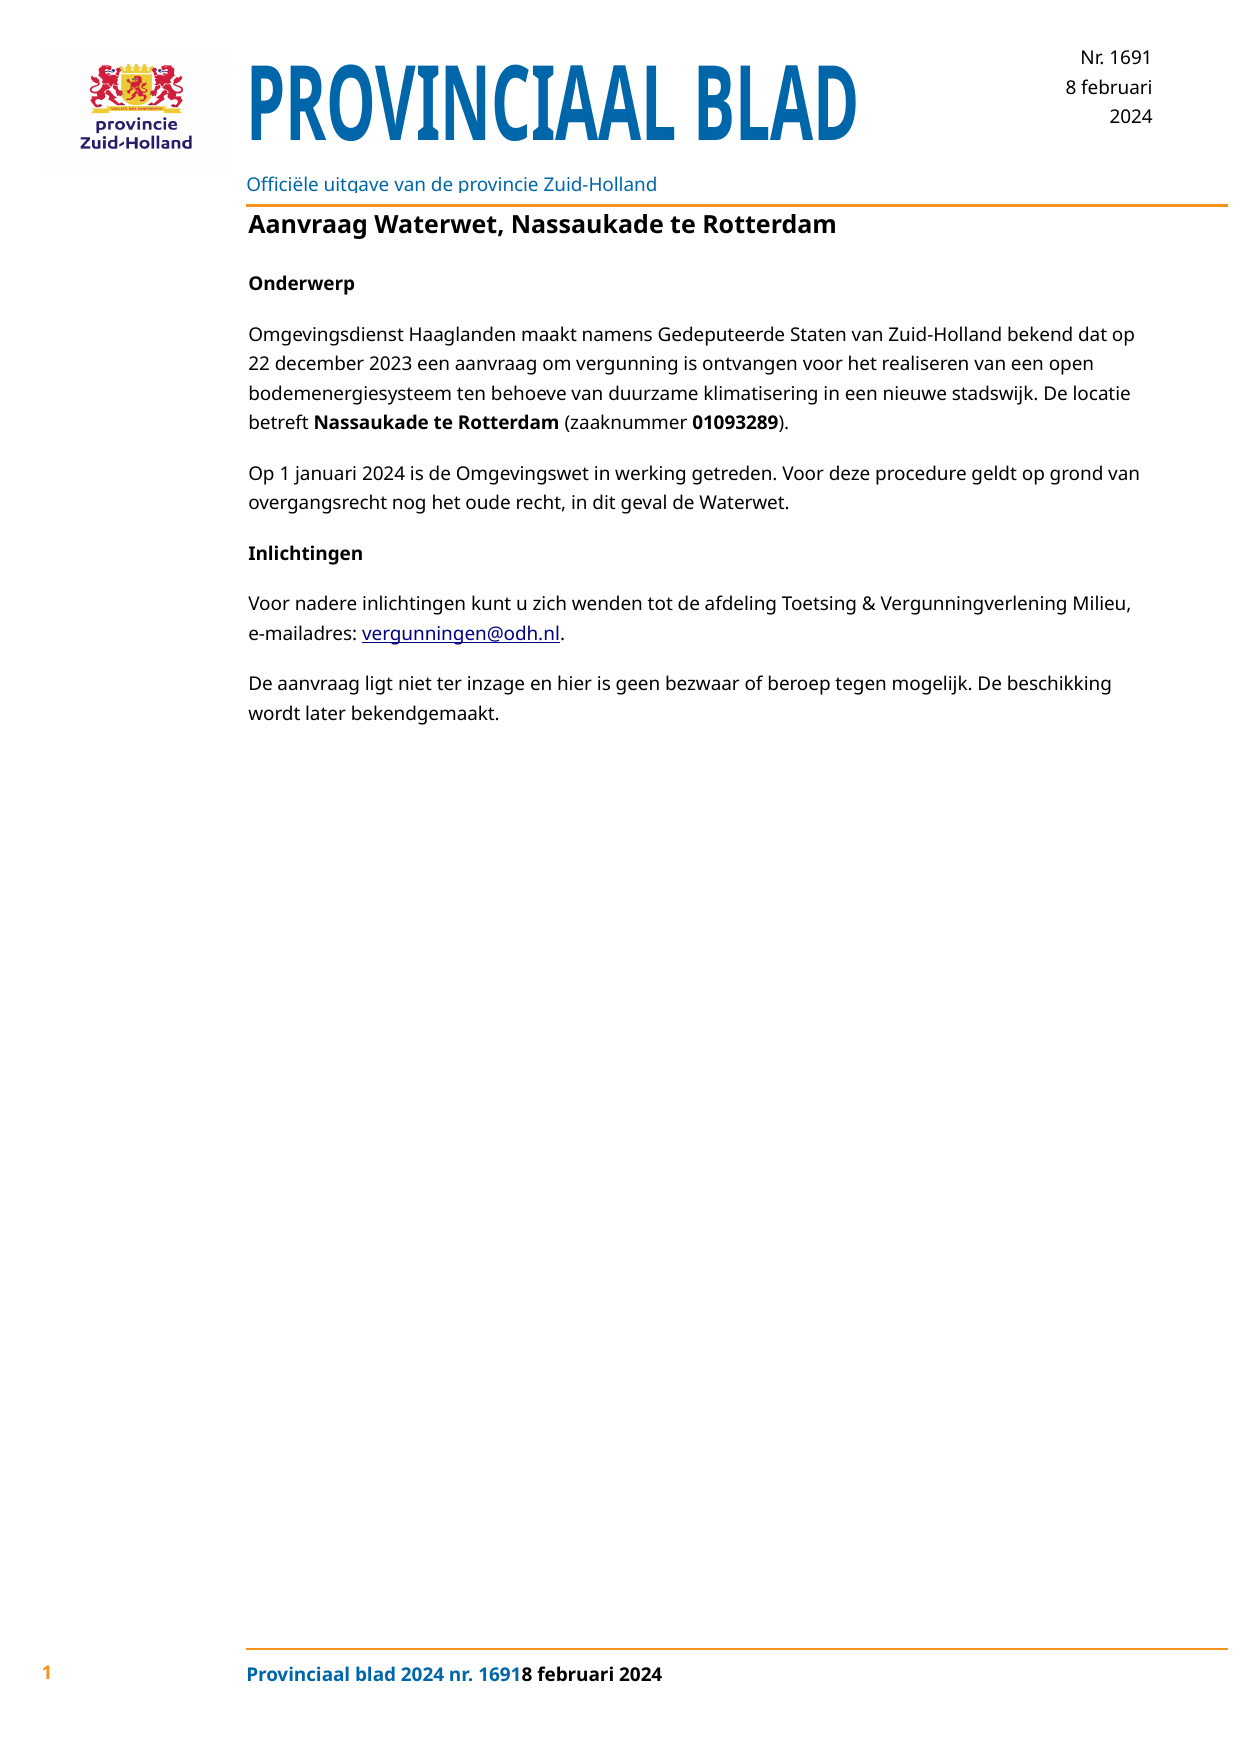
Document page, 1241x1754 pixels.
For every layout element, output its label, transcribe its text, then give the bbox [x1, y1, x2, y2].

text Op 1 januari 2024 is de Omgevingswet in werking getreden. Voor deze procedure geldt op grond van overgangsrecht nog het oude recht, in dit geval de Waterwet. [248, 460, 1152, 515]
text Onderwerp [248, 270, 1152, 296]
text Aanvraag Waterwet, Nassaukade te Rotterdam [248, 207, 1152, 241]
text Voor nadere inlichtingen kunt u zich wenden tot de afdeling Toetsing & Vergunningverlening Milieu, e-mailadres: vergunningen@odh.nl. [248, 590, 1152, 646]
text Inlichtingen [248, 540, 1152, 566]
text Omgevingsdienst Haaglanden maakt namens Gedeputeerde Staten van Zuid-Holland bekend dat op 22 december 2023 een aanvraag om vergunning is ontvangen voor het realiseren van een open bodemenergiesysteem ten behoeve van duurzame klimatisering in een nieuwe stadswijk. De locatie betreft Nassaukade te Rotterdam (zaaknummer 01093289). [248, 321, 1152, 435]
picture [41, 47, 231, 172]
text De aanvraag ligt niet ter inzage en hier is geen bezwaar of beroep tegen mogelijk. De beschikking wordt later bekendgemaakt. [248, 670, 1152, 726]
